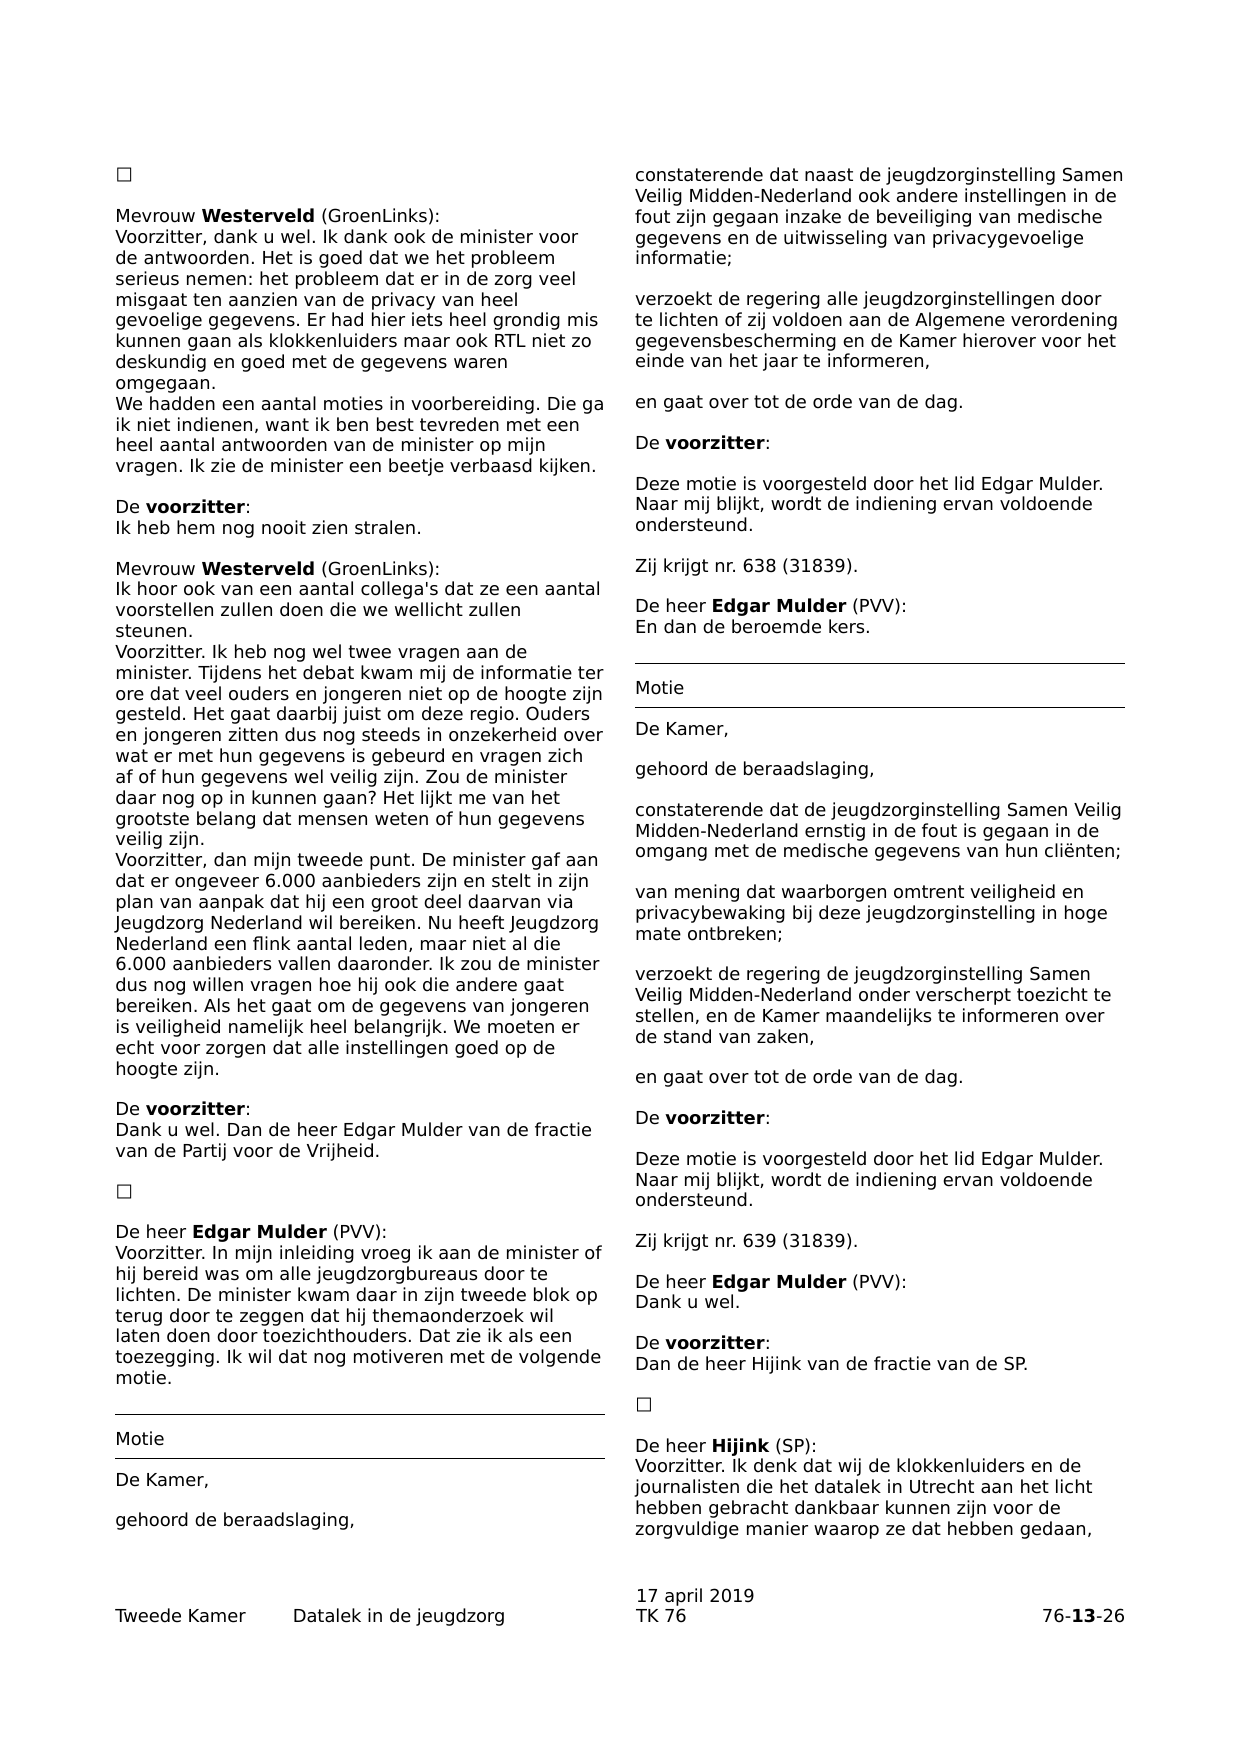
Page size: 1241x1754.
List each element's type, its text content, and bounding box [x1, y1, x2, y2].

text Deze motie is voorgesteld door het lid Edgar Mulder. Naar mij blijkt, wordt de indiening ervan voldoende ondersteund. [635, 473, 1125, 536]
text Voorzitter. In mijn inleiding vroeg ik aan de minister of hij bereid was om alle jeugdzorgbureaus door te lichten. De minister kwam daar in zijn tweede blok op terug door te zeggen dat hij themaonderzoek wil laten doen door toezichthouders. Dat zie ik als een toezegging. Ik wil dat nog motiveren met de volgende motie. [115, 1243, 605, 1389]
text Ik hoor ook van een aantal collega's dat ze een aantal voorstellen zullen doen die we wellicht zullen steunen. [115, 579, 605, 642]
text De heer Edgar Mulder (PVV): [115, 1222, 605, 1243]
text van mening dat waarborgen omtrent veiligheid en privacybewaking bij deze jeugdzorginstelling in hoge mate ontbreken; [635, 882, 1125, 944]
text verzoekt de regering de jeugdzorginstelling Samen Veilig Midden-Nederland onder verscherpt toezicht te stellen, en de Kamer maandelijks te informeren over de stand van zaken, [635, 964, 1125, 1047]
text We hadden een aantal moties in voorbereiding. Die ga ik niet indienen, want ik ben best tevreden met een heel aantal antwoorden van de minister op mijn vragen. Ik zie de minister een beetje verbaasd kijken. [115, 393, 605, 477]
text En dan de beroemde kers. [635, 617, 1125, 638]
text De voorzitter: [635, 1108, 1125, 1129]
text De Kamer, [635, 718, 1125, 739]
text Mevrouw Westerveld (GroenLinks): [115, 206, 605, 227]
text ⬜ [635, 1395, 1125, 1415]
text De voorzitter: [115, 497, 605, 517]
text gehoord de beraadslaging, [115, 1510, 605, 1531]
text en gaat over tot de orde van de dag. [635, 392, 1125, 413]
text De heer Edgar Mulder (PVV): [635, 1272, 1125, 1292]
text Motie [635, 678, 1125, 698]
text De voorzitter: [635, 1333, 1125, 1354]
text Mevrouw Westerveld (GroenLinks): [115, 558, 605, 579]
text Dan de heer Hijink van de fractie van de SP. [635, 1354, 1125, 1375]
text Dank u wel. [635, 1292, 1125, 1313]
text De voorzitter: [115, 1099, 605, 1120]
text constaterende dat naast de jeugdzorginstelling Samen Veilig Midden-Nederland ook andere instellingen in de fout zijn gegaan inzake de beveiliging van medische gegevens en de uitwisseling van privacygevoelige informatie; [635, 165, 1125, 269]
text constaterende dat de jeugdzorginstelling Samen Veilig Midden-Nederland ernstig in de fout is gegaan in de omgang met de medische gegevens van hun cliënten; [635, 800, 1125, 862]
text Zij krijgt nr. 638 (31839). [635, 556, 1125, 576]
text ⬜ [115, 1181, 605, 1202]
text Zij krijgt nr. 639 (31839). [635, 1231, 1125, 1252]
text De Kamer, [115, 1469, 605, 1490]
text Voorzitter. Ik heb nog wel twee vragen aan de minister. Tijdens het debat kwam mij de informatie ter ore dat veel ouders en jongeren niet op de hoogte zijn gesteld. Het gaat daarbij juist om deze regio. Ouders en jongeren zitten dus nog steeds in onzekerheid over wat er met hun gegevens is gebeurd en vragen zich af of hun gegevens wel veilig zijn. Zou de minister daar nog op in kunnen gaan? Het lijkt me van het grootste belang dat mensen weten of hun gegevens veilig zijn. [115, 642, 605, 850]
text ⬜ [115, 165, 605, 186]
text en gaat over tot de orde van de dag. [635, 1067, 1125, 1088]
text De heer Hijink (SP): [635, 1435, 1125, 1456]
text Ik heb hem nog nooit zien stralen. [115, 517, 605, 538]
text De voorzitter: [635, 433, 1125, 453]
text Motie [115, 1429, 605, 1449]
text Voorzitter, dank u wel. Ik dank ook de minister voor de antwoorden. Het is goed dat we het probleem serieus nemen: het probleem dat er in de zorg veel misgaat ten aanzien van de privacy van heel gevoelige gegevens. Er had hier iets heel grondig mis kunnen gaan als klokkenluiders maar ook RTL niet zo deskundig en goed met de gegevens waren omgegaan. [115, 227, 605, 393]
text Voorzitter, dan mijn tweede punt. De minister gaf aan dat er ongeveer 6.000 aanbieders zijn en stelt in zijn plan van aanpak dat hij een groot deel daarvan via Jeugdzorg Nederland wil bereiken. Nu heeft Jeugdzorg Nederland een flink aantal leden, maar niet al die 6.000 aanbieders vallen daaronder. Ik zou de minister dus nog willen vragen hoe hij ook die andere gaat bereiken. Als het gaat om de gegevens van jongeren is veiligheid namelijk heel belangrijk. We moeten er echt voor zorgen dat alle instellingen goed op de hoogte zijn. [115, 850, 605, 1079]
text Deze motie is voorgesteld door het lid Edgar Mulder. Naar mij blijkt, wordt de indiening ervan voldoende ondersteund. [635, 1149, 1125, 1211]
text verzoekt de regering alle jeugdzorginstellingen door te lichten of zij voldoen aan de Algemene verordening gegevensbescherming en de Kamer hierover voor het einde van het jaar te informeren, [635, 289, 1125, 372]
text Voorzitter. Ik denk dat wij de klokkenluiders en de journalisten die het datalek in Utrecht aan het licht hebben gebracht dankbaar kunnen zijn voor de zorgvuldige manier waarop ze dat hebben gedaan, [635, 1456, 1125, 1539]
text Dank u wel. Dan de heer Edgar Mulder van de fractie van de Partij voor de Vrijheid. [115, 1120, 605, 1161]
text gehoord de beraadslaging, [635, 759, 1125, 780]
text De heer Edgar Mulder (PVV): [635, 596, 1125, 617]
